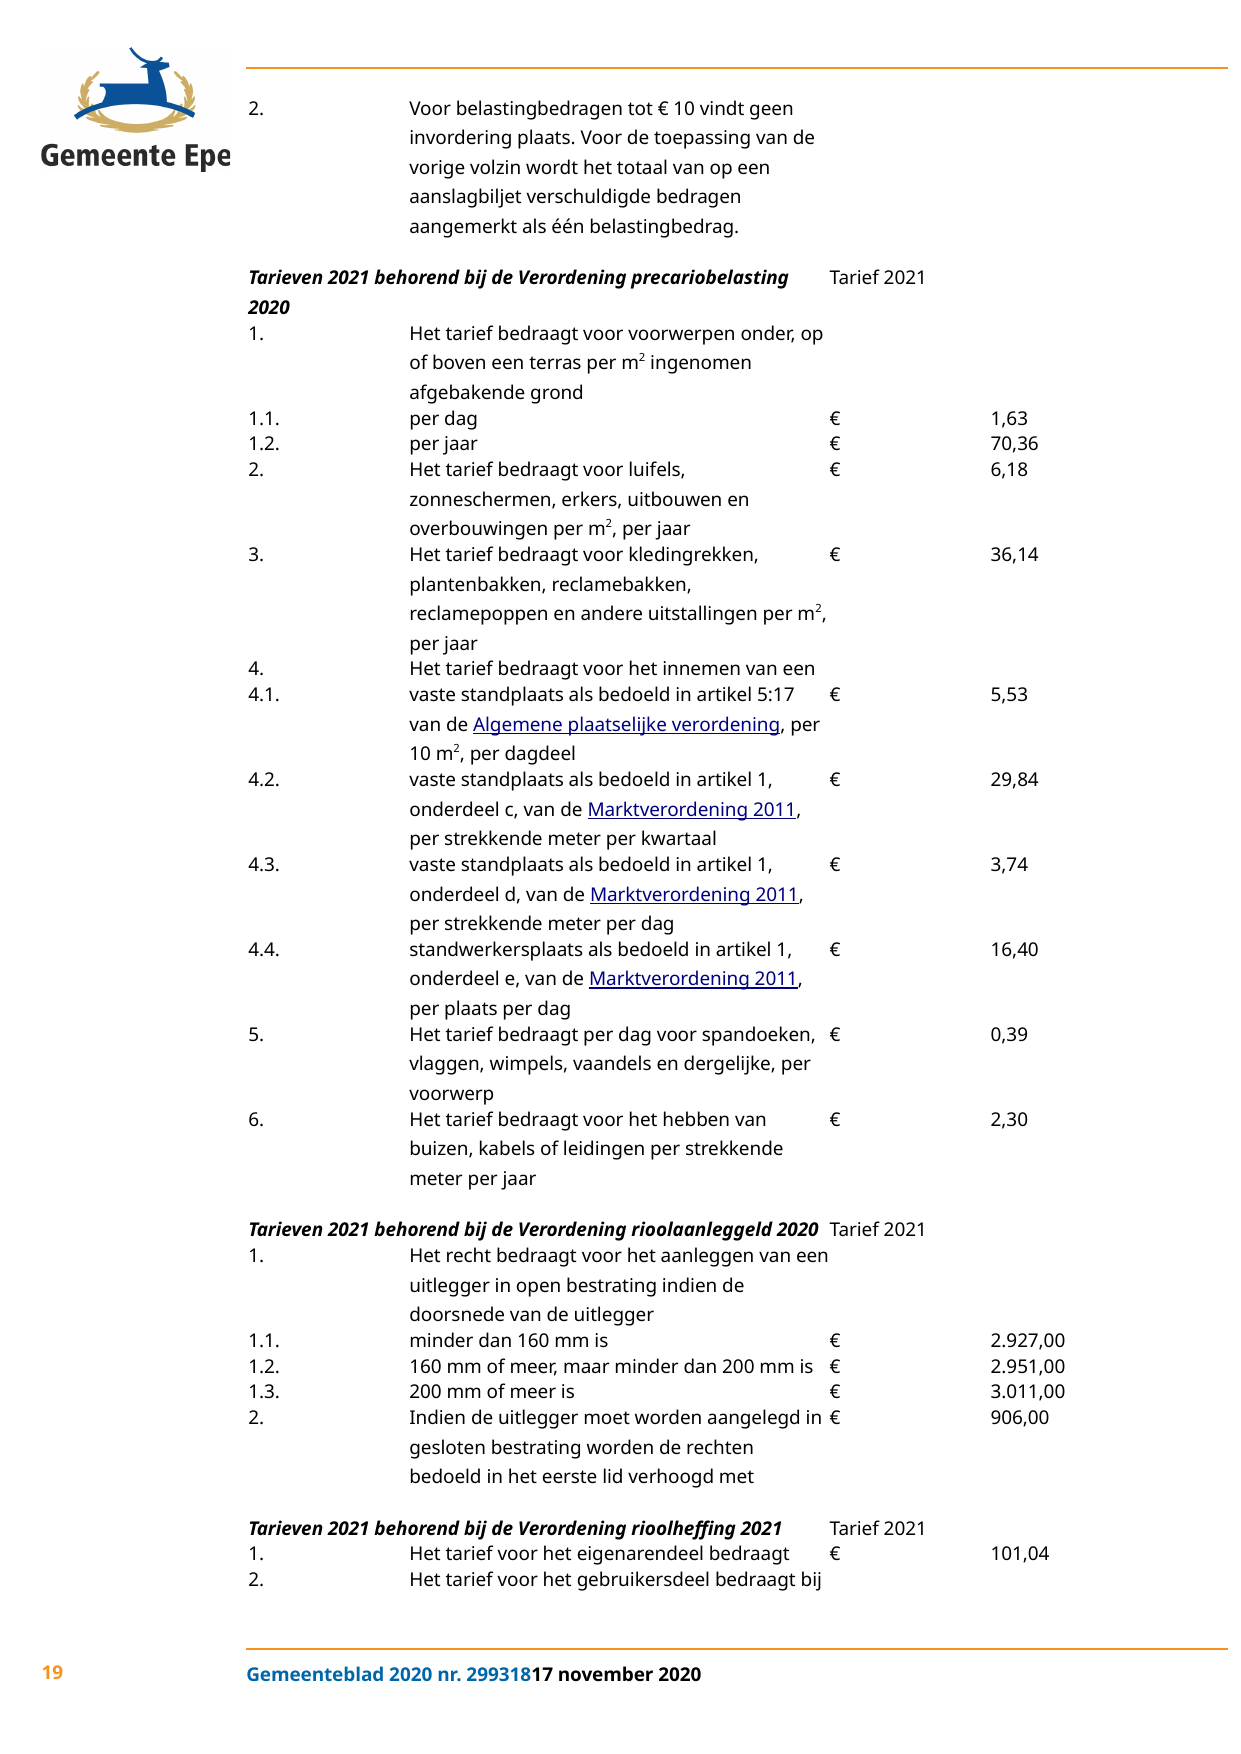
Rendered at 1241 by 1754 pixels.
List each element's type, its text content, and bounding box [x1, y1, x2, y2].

table_cell Indien de uitlegger moet worden aangelegd in gesloten bestrating worden de rechten bedoeld in het eerste lid verhoogd met [409, 1404, 829, 1489]
table_cell [829, 656, 990, 681]
table_cell 29,84 [990, 766, 1152, 851]
table_cell vaste standplaats als bedoeld in artikel 5:17 van de Algemene plaatselijke verordening, per 10 m2, per dagdeel [409, 681, 829, 766]
table_cell € [829, 431, 990, 456]
table_cell standwerkersplaats als bedoeld in artikel 1, onderdeel e, van de Marktverordening 2011, per plaats per dag [409, 936, 829, 1021]
table_cell 70,36 [990, 431, 1152, 456]
table_cell [829, 239, 990, 264]
table_cell € [829, 1106, 990, 1191]
table_cell [990, 239, 1152, 264]
table_cell Het tarief bedraagt per dag voor spandoeken, vlaggen, wimpels, vaandels en dergelijke, per voorwerp [409, 1021, 829, 1106]
table_cell 4. [248, 656, 409, 681]
table_cell 1.2. [248, 1353, 409, 1378]
table_cell 6,18 [990, 456, 1152, 541]
table_cell [990, 95, 1152, 239]
table_cell per jaar [409, 431, 829, 456]
table_cell € [829, 1404, 990, 1489]
table_cell Tarief 2021 [829, 265, 1152, 320]
table_cell 2. [248, 95, 409, 239]
table_cell 1.2. [248, 431, 409, 456]
table_cell 5,53 [990, 681, 1152, 766]
table_cell vaste standplaats als bedoeld in artikel 1, onderdeel d, van de Marktverordening 2011, per strekkende meter per dag [409, 851, 829, 936]
table_cell € [829, 456, 990, 541]
table_cell [829, 1191, 990, 1216]
table_cell [990, 1489, 1152, 1515]
table_cell € [829, 1353, 990, 1378]
table_cell 1.3. [248, 1379, 409, 1404]
table_cell Tarieven 2021 behorend bij de Verordening precariobelasting 2020 [248, 265, 829, 320]
table_cell [990, 656, 1152, 681]
table_cell 1. [248, 1541, 409, 1566]
table_cell € [829, 405, 990, 431]
table_cell [409, 1489, 829, 1515]
table_cell Het tarief voor het eigenarendeel bedraagt [409, 1541, 829, 1566]
table_cell 2.927,00 [990, 1327, 1152, 1353]
table_cell 5. [248, 1021, 409, 1106]
table_cell [409, 1191, 829, 1216]
table_cell Tarieven 2021 behorend bij de Verordening rioolaanleggeld 2020 [248, 1216, 829, 1242]
table_cell 1. [248, 320, 409, 405]
table_cell 1.1. [248, 1327, 409, 1353]
table_cell [990, 1566, 1152, 1592]
table_cell € [829, 936, 990, 1021]
table_cell 200 mm of meer is [409, 1379, 829, 1404]
table_cell 101,04 [990, 1541, 1152, 1566]
table_cell Voor belastingbedragen tot € 10 vindt geen invordering plaats. Voor de toepassing van de vorige volzin wordt het totaal van op een aanslagbiljet verschuldigde bedragen aangemerkt als één belastingbedrag. [409, 95, 829, 239]
table_cell [829, 1489, 990, 1515]
table_cell 36,14 [990, 541, 1152, 656]
table_cell 4.3. [248, 851, 409, 936]
table_cell Het tarief bedraagt voor het hebben van buizen, kabels of leidingen per strekkende meter per jaar [409, 1106, 829, 1191]
table_cell [409, 239, 829, 264]
table_cell Het tarief bedraagt voor voorwerpen onder, op of boven een terras per m2 ingenomen afgebakende grond [409, 320, 829, 405]
table_cell [990, 320, 1152, 405]
table_cell 4.1. [248, 681, 409, 766]
table_cell [829, 320, 990, 405]
table_cell 2. [248, 1404, 409, 1489]
table_cell 1.1. [248, 405, 409, 431]
table_cell 2,30 [990, 1106, 1152, 1191]
table_cell 4.2. [248, 766, 409, 851]
table_cell 16,40 [990, 936, 1152, 1021]
table_cell [248, 239, 409, 264]
table_cell € [829, 541, 990, 656]
table_cell Tarief 2021 [829, 1216, 1152, 1242]
table_cell [248, 1191, 409, 1216]
table_cell [990, 1242, 1152, 1327]
table_cell 3,74 [990, 851, 1152, 936]
table_cell € [829, 1327, 990, 1353]
table_cell 2. [248, 1566, 409, 1592]
table_cell € [829, 766, 990, 851]
table_cell minder dan 160 mm is [409, 1327, 829, 1353]
table_cell 1. [248, 1242, 409, 1327]
table_cell 1,63 [990, 405, 1152, 431]
table_cell Het tarief bedraagt voor kledingrekken, plantenbakken, reclamebakken, reclamepoppen en andere uitstallingen per m2, per jaar [409, 541, 829, 656]
table_cell 2.951,00 [990, 1353, 1152, 1378]
table_cell 3.011,00 [990, 1379, 1152, 1404]
table_cell [829, 95, 990, 239]
table_cell 906,00 [990, 1404, 1152, 1489]
table_cell 6. [248, 1106, 409, 1191]
picture [41, 47, 231, 172]
table_cell [248, 1489, 409, 1515]
table_cell € [829, 681, 990, 766]
table_cell [990, 1191, 1152, 1216]
table_cell per dag [409, 405, 829, 431]
table_cell € [829, 1021, 990, 1106]
table_cell Tarieven 2021 behorend bij de Verordening rioolheffing 2021 [248, 1515, 829, 1541]
table_cell Het tarief bedraagt voor het innemen van een [409, 656, 829, 681]
table_cell [829, 1566, 990, 1592]
table_cell Het tarief voor het gebruikersdeel bedraagt bij [409, 1566, 829, 1592]
table_cell 4.4. [248, 936, 409, 1021]
table_cell 0,39 [990, 1021, 1152, 1106]
table_cell € [829, 851, 990, 936]
table_cell Tarief 2021 [829, 1515, 1152, 1541]
table_cell [829, 1242, 990, 1327]
table_cell Het tarief bedraagt voor luifels, zonneschermen, erkers, uitbouwen en overbouwingen per m2, per jaar [409, 456, 829, 541]
table_cell Het recht bedraagt voor het aanleggen van een uitlegger in open bestrating indien de doorsnede van de uitlegger [409, 1242, 829, 1327]
table_cell 160 mm of meer, maar minder dan 200 mm is [409, 1353, 829, 1378]
table_cell € [829, 1379, 990, 1404]
table_cell 2. [248, 456, 409, 541]
table_cell 3. [248, 541, 409, 656]
table_cell € [829, 1541, 990, 1566]
table_cell vaste standplaats als bedoeld in artikel 1, onderdeel c, van de Marktverordening 2011, per strekkende meter per kwartaal [409, 766, 829, 851]
